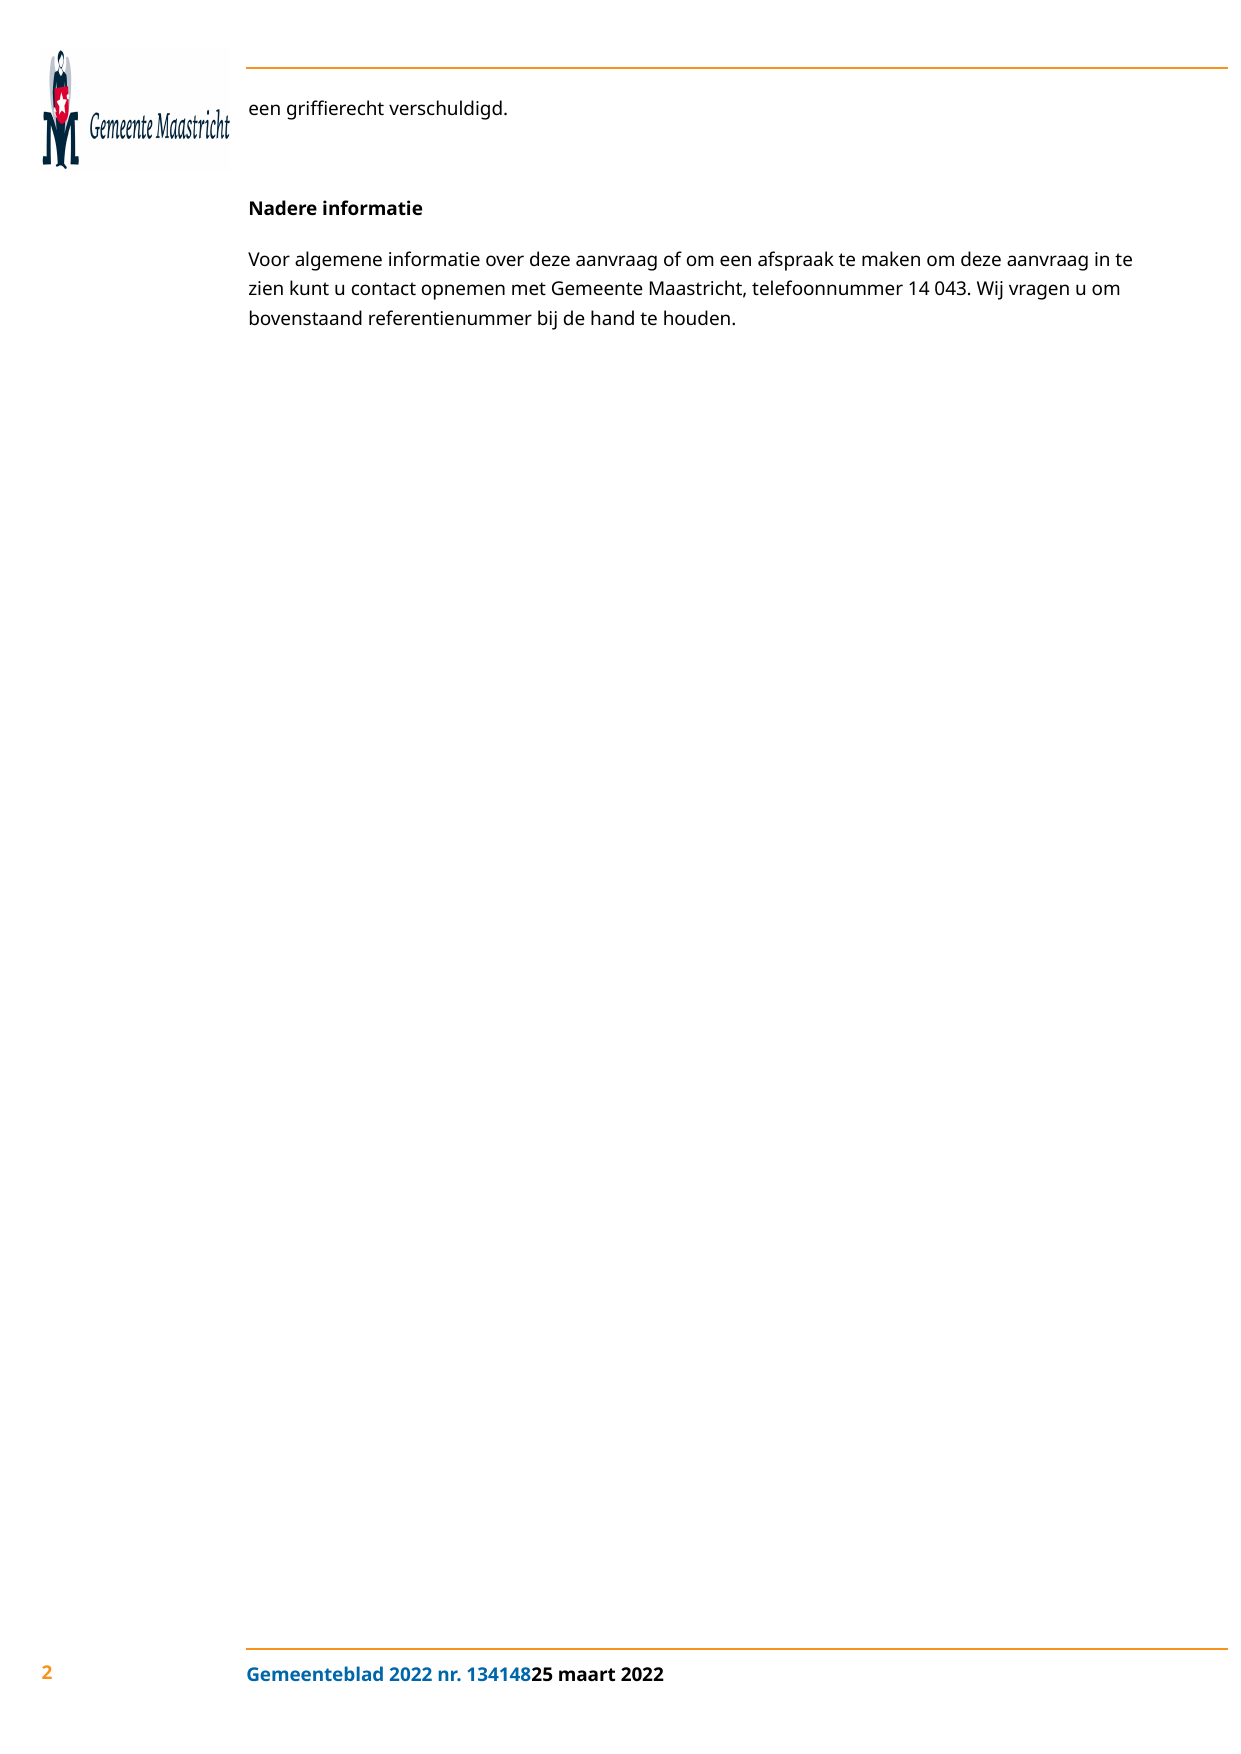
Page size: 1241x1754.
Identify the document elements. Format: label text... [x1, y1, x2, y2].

picture [41, 47, 231, 172]
text Nadere informatie [248, 196, 1152, 221]
text Voor algemene informatie over deze aanvraag of om een afspraak te maken om deze aanvraag in te zien kunt u contact opnemen met Gemeente Maastricht, telefoonnummer 14 043. Wij vragen u om bovenstaand referentienummer bij de hand te houden. [248, 246, 1152, 331]
text een griffierecht verschuldigd. [248, 95, 1152, 121]
